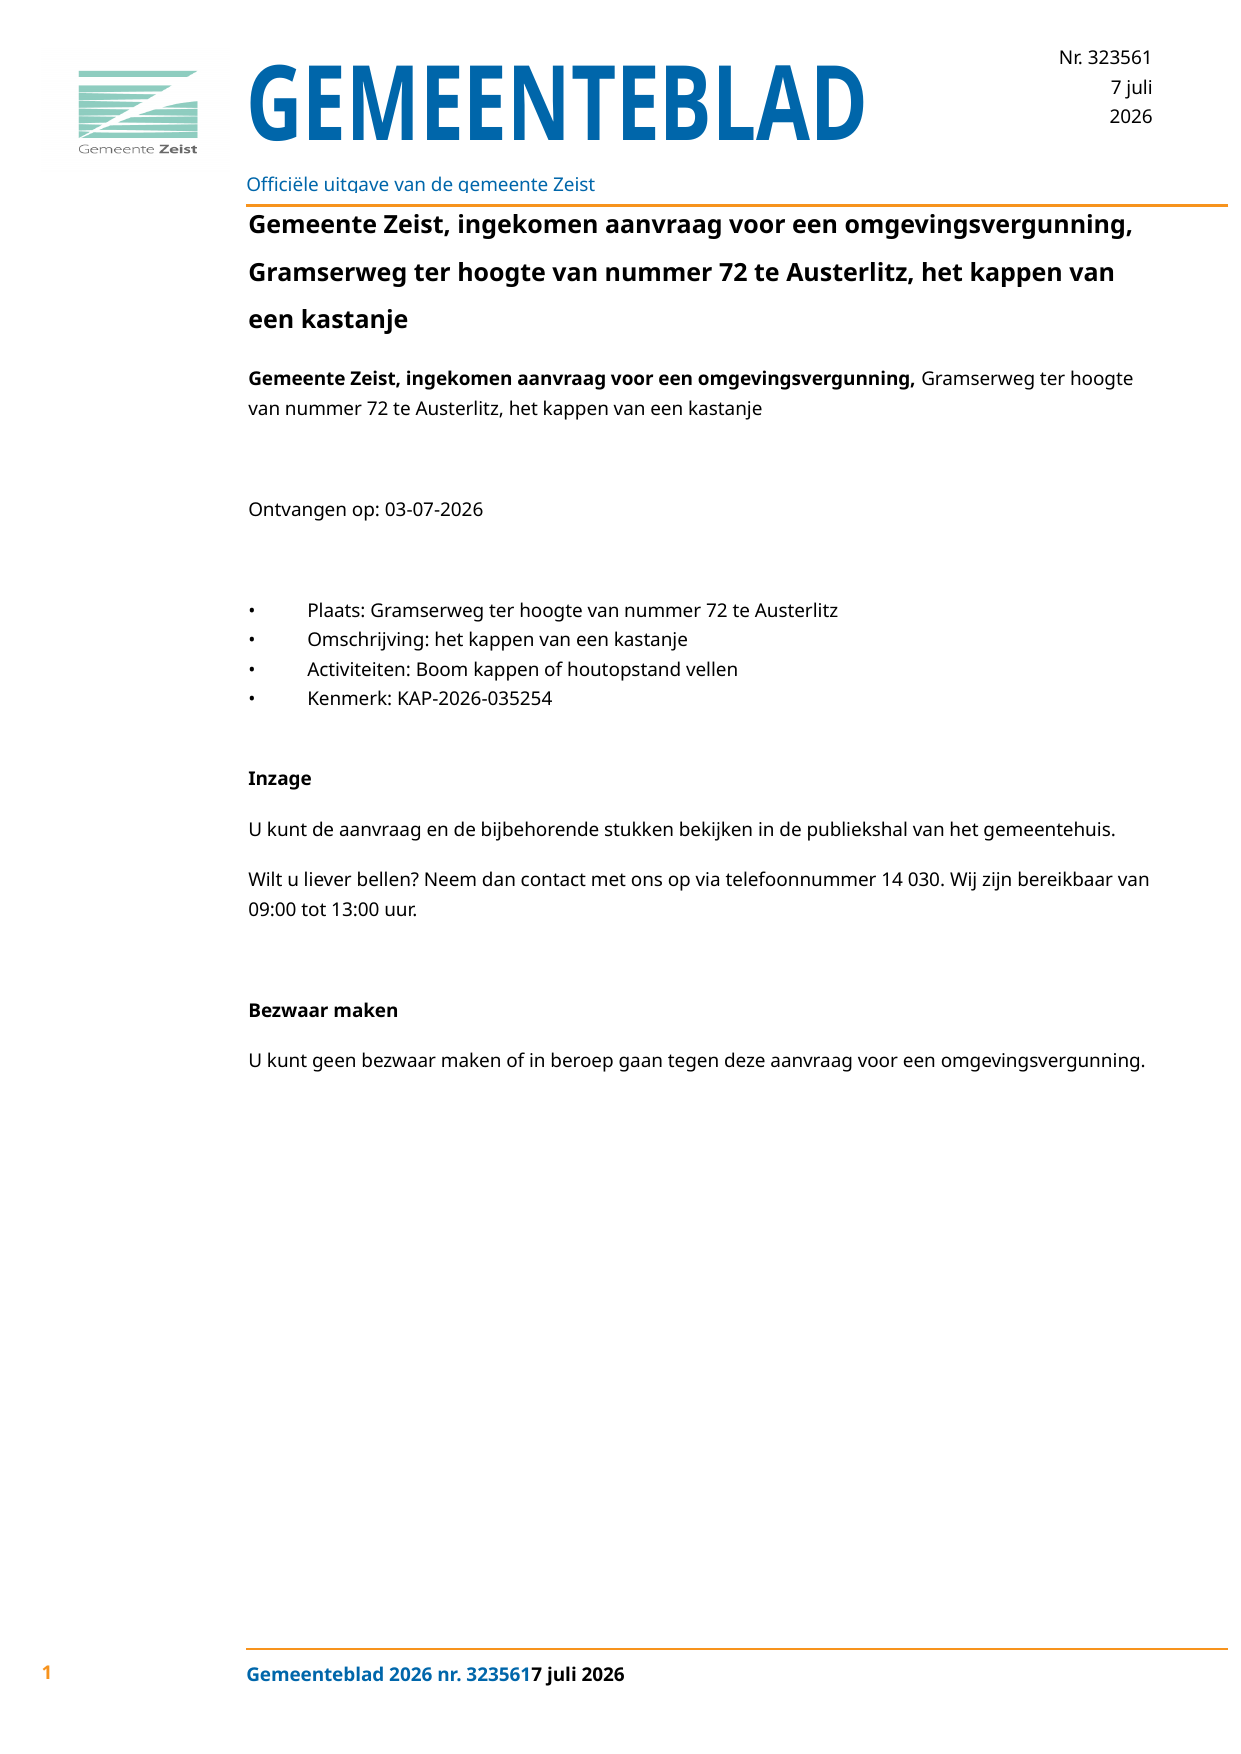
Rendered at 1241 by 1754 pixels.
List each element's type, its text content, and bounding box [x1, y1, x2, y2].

text Inzage [248, 766, 1152, 791]
text U kunt geen bezwaar maken of in beroep gaan tegen deze aanvraag voor een omgevingsvergunning. [248, 1047, 1152, 1073]
text U kunt de aanvraag en de bijbehorende stukken bekijken in de publiekshal van het gemeentehuis. [248, 816, 1152, 842]
text Gemeente Zeist, ingekomen aanvraag voor een omgevingsvergunning, Gramserweg ter hoogte van nummer 72 te Austerlitz, het kappen van een kastanje [248, 207, 1152, 336]
text Wilt u liever bellen? Neem dan contact met ons op via telefoonnummer 14 030. Wij zijn bereikbaar van 09:00 tot 13:00 uur. [248, 866, 1152, 922]
text Bezwaar maken [248, 997, 1152, 1022]
text Gemeente Zeist, ingekomen aanvraag voor een omgevingsvergunning, Gramserweg ter hoogte van nummer 72 te Austerlitz, het kappen van een kastanje [248, 366, 1152, 421]
text Ontvangen op: 03-07-2026 [248, 496, 1152, 522]
list Omschrijving: het kappen van een kastanje [248, 626, 1152, 652]
picture [41, 47, 231, 172]
list Kenmerk: KAP-2026-035254 [248, 686, 1152, 711]
list Activiteiten: Boom kappen of houtopstand vellen [248, 656, 1152, 682]
list Plaats: Gramserweg ter hoogte van nummer 72 te Austerlitz [248, 597, 1152, 622]
